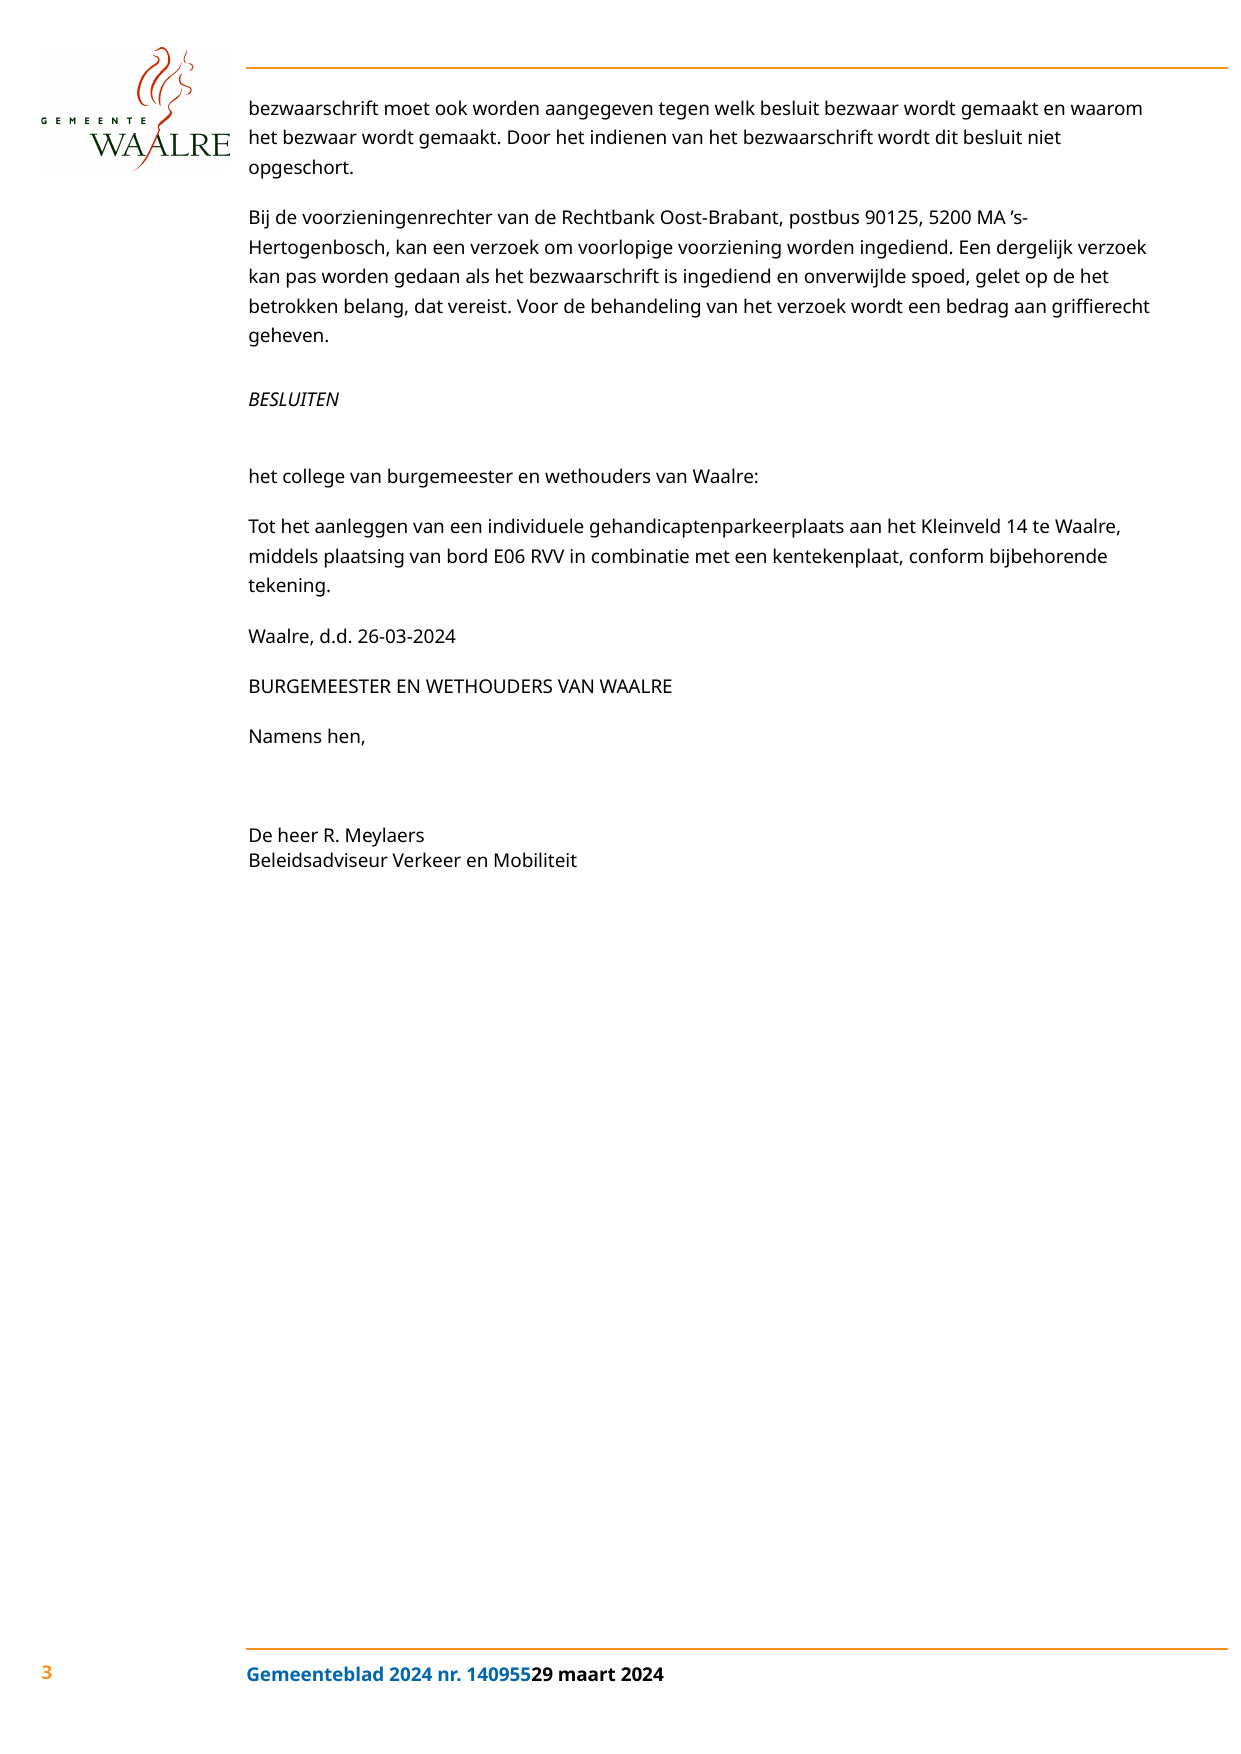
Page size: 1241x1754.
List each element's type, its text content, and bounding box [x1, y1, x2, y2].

text bezwaarschrift moet ook worden aangegeven tegen welk besluit bezwaar wordt gemaakt en waarom het bezwaar wordt gemaakt. Door het indienen van het bezwaarschrift wordt dit besluit niet opgeschort. [248, 95, 1152, 180]
text Waalre, d.d. 26-03-2024 [248, 623, 1152, 648]
text Namens hen, [248, 724, 1152, 749]
text Bij de voorzieningenrechter van de Rechtbank Oost-Brabant, postbus 90125, 5200 MA ’s-Hertogenbosch, kan een verzoek om voorlopige voorziening worden ingediend. Een dergelijk verzoek kan pas worden gedaan als het bezwaarschrift is ingediend en onverwijlde spoed, gelet op de het betrokken belang, dat vereist. Voor de behandeling van het verzoek wordt een bedrag aan griffierecht geheven. [248, 204, 1152, 348]
text De heer R. Meylaers [248, 822, 1152, 848]
picture [41, 47, 231, 172]
text BURGEMEESTER EN WETHOUDERS VAN WAALRE [248, 673, 1152, 699]
text Beleidsadviseur Verkeer en Mobiliteit [248, 848, 1152, 873]
text Tot het aanleggen van een individuele gehandicaptenparkeerplaats aan het Kleinveld 14 te Waalre, middels plaatsing van bord E06 RVV in combinatie met een kentekenplaat, conform bijbehorende tekening. [248, 513, 1152, 598]
text het college van burgemeester en wethouders van Waalre: [248, 463, 1152, 488]
text BESLUITEN [248, 387, 1152, 412]
